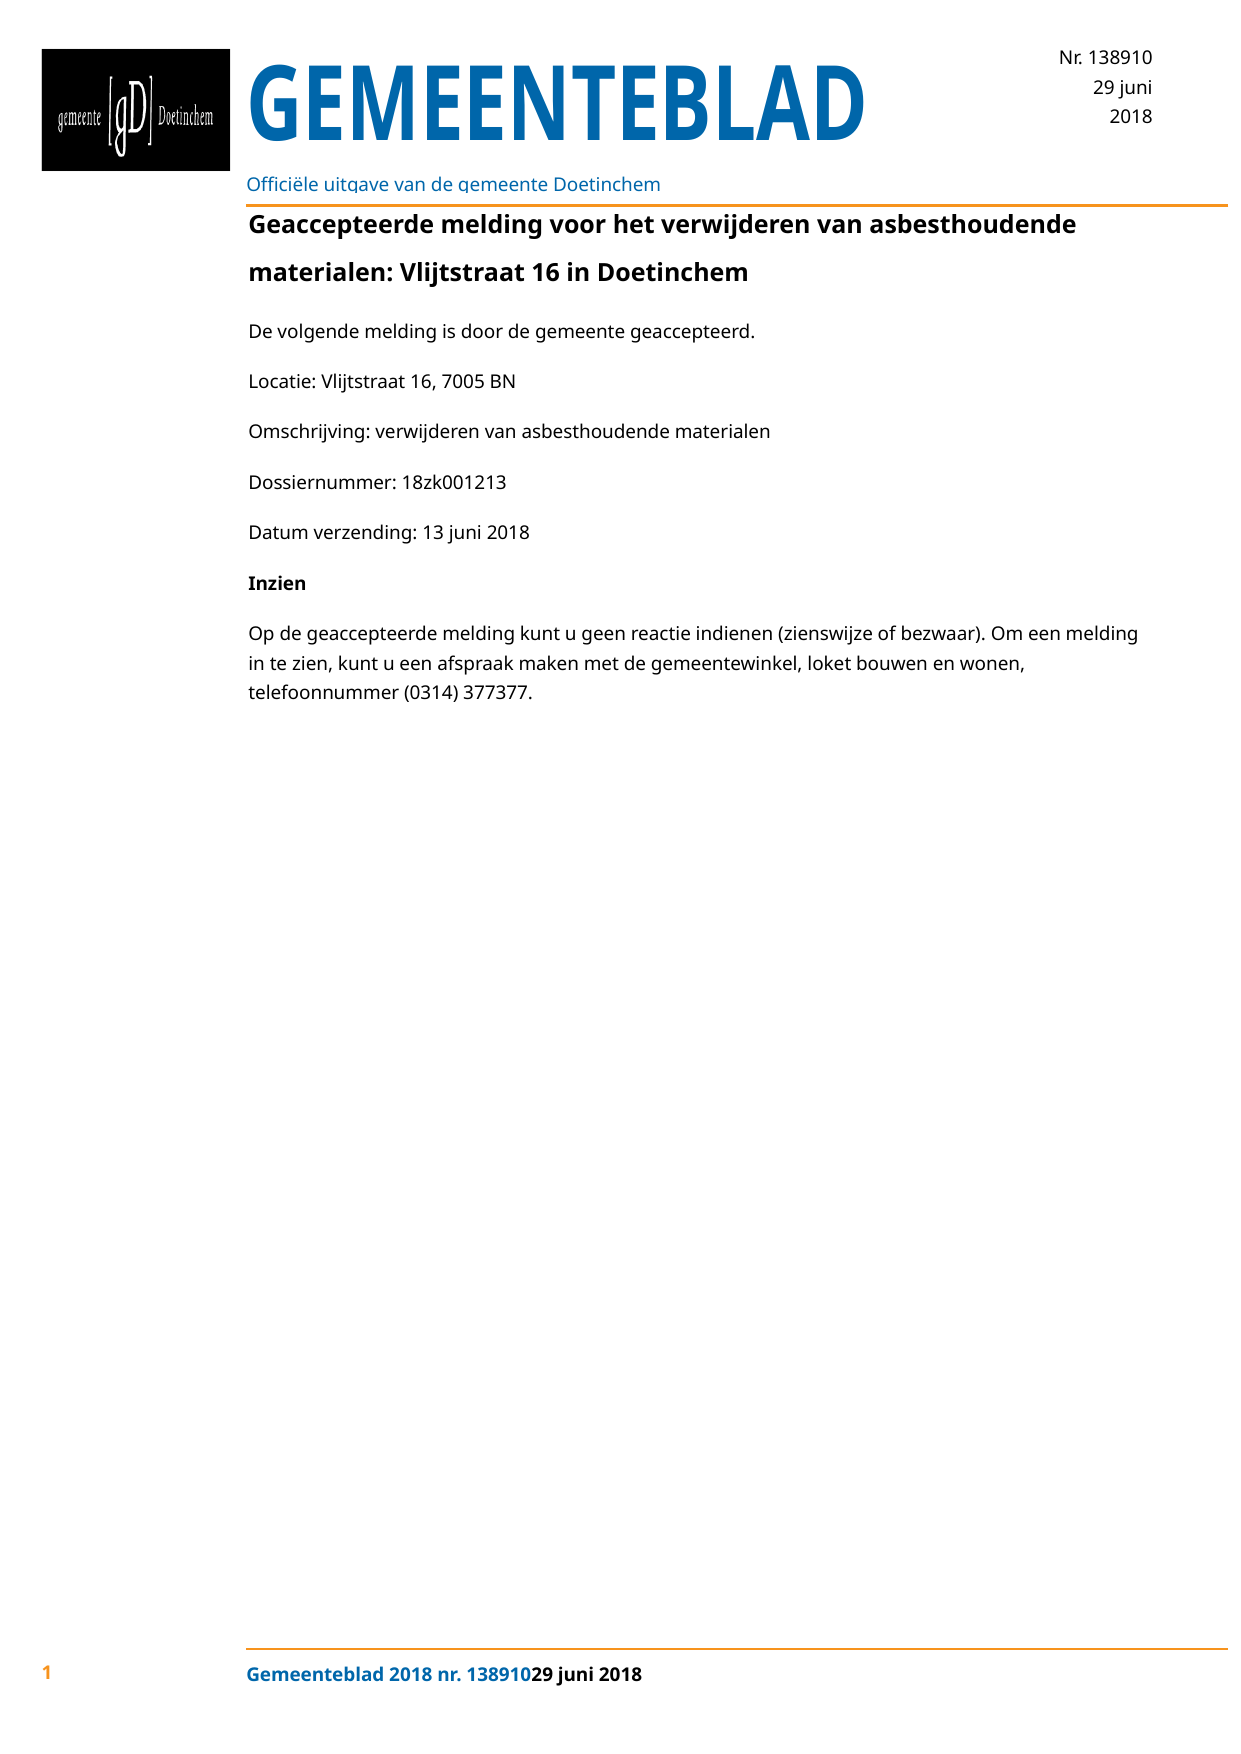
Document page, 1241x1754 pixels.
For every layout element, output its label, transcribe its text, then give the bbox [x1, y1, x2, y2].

text Inzien [248, 570, 1152, 596]
text De volgende melding is door de gemeente geaccepteerd. [248, 318, 1152, 344]
text Dossiernummer: 18zk001213 [248, 469, 1152, 495]
text Datum verzending: 13 juni 2018 [248, 519, 1152, 545]
text Locatie: Vlijtstraat 16, 7005 BN [248, 368, 1152, 394]
text Geaccepteerde melding voor het verwijderen van asbesthoudende materialen: Vlijtstraat 16 in Doetinchem [248, 207, 1152, 288]
picture [41, 47, 231, 172]
text Op de geaccepteerde melding kunt u geen reactie indienen (zienswijze of bezwaar). Om een melding in te zien, kunt u een afspraak maken met de gemeentewinkel, loket bouwen en wonen, telefoonnummer (0314) 377377. [248, 620, 1152, 705]
text Omschrijving: verwijderen van asbesthoudende materialen [248, 419, 1152, 444]
